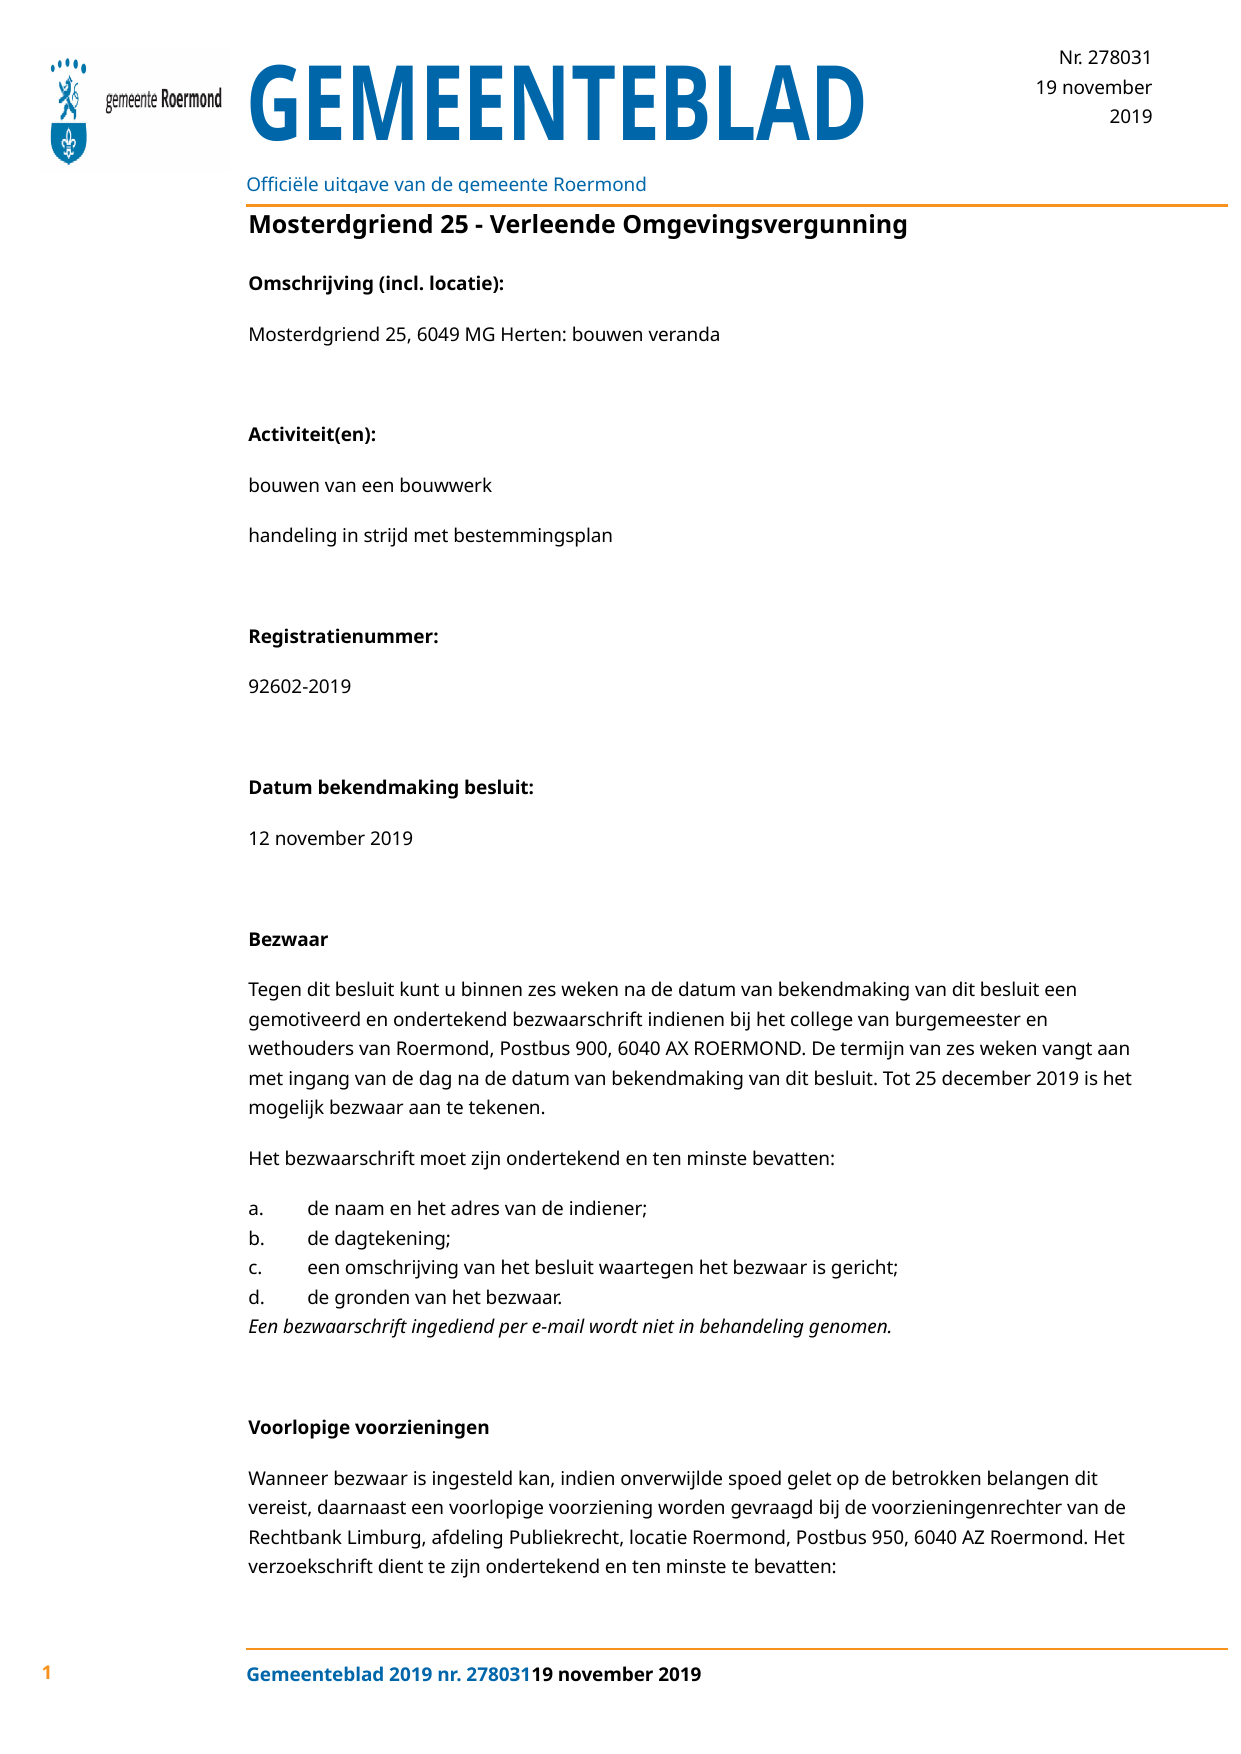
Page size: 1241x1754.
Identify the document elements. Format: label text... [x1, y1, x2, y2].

text Het bezwaarschrift moet zijn ondertekend en ten minste bevatten: [248, 1145, 1152, 1171]
text Bezwaar [248, 926, 1152, 951]
text Een bezwaarschrift ingediend per e-mail wordt niet in behandeling genomen. [248, 1314, 1152, 1339]
text Datum bekendmaking besluit: [248, 774, 1152, 800]
list de naam en het adres van de indiener; [248, 1195, 1152, 1221]
text Voorlopige voorzieningen [248, 1414, 1152, 1440]
text Mosterdgriend 25 - Verleende Omgevingsvergunning [248, 207, 1152, 241]
text 92602-2019 [248, 674, 1152, 699]
text Wanneer bezwaar is ingesteld kan, indien onverwijlde spoed gelet op de betrokken belangen dit vereist, daarnaast een voorlopige voorziening worden gevraagd bij de voorzieningenrechter van de Rechtbank Limburg, afdeling Publiekrecht, locatie Roermond, Postbus 950, 6040 AZ Roermond. Het verzoekschrift dient te zijn ondertekend en ten minste te bevatten: [248, 1465, 1152, 1579]
text handeling in strijd met bestemmingsplan [248, 522, 1152, 548]
list de dagtekening; [248, 1225, 1152, 1251]
text Omschrijving (incl. locatie): [248, 270, 1152, 296]
list de gronden van het bezwaar. [248, 1284, 1152, 1310]
text 12 november 2019 [248, 825, 1152, 851]
list een omschrijving van het besluit waartegen het bezwaar is gericht; [248, 1254, 1152, 1280]
text Registratienummer: [248, 623, 1152, 649]
picture [41, 47, 231, 172]
text Mosterdgriend 25, 6049 MG Herten: bouwen veranda [248, 321, 1152, 346]
text Activiteit(en): [248, 422, 1152, 447]
text bouwen van een bouwwerk [248, 472, 1152, 498]
text Tegen dit besluit kunt u binnen zes weken na de datum van bekendmaking van dit besluit een gemotiveerd en ondertekend bezwaarschrift indienen bij het college van burgemeester en wethouders van Roermond, Postbus 900, 6040 AX ROERMOND. De termijn van zes weken vangt aan met ingang van de dag na de datum van bekendmaking van dit besluit. Tot 25 december 2019 is het mogelijk bezwaar aan te tekenen. [248, 976, 1152, 1120]
